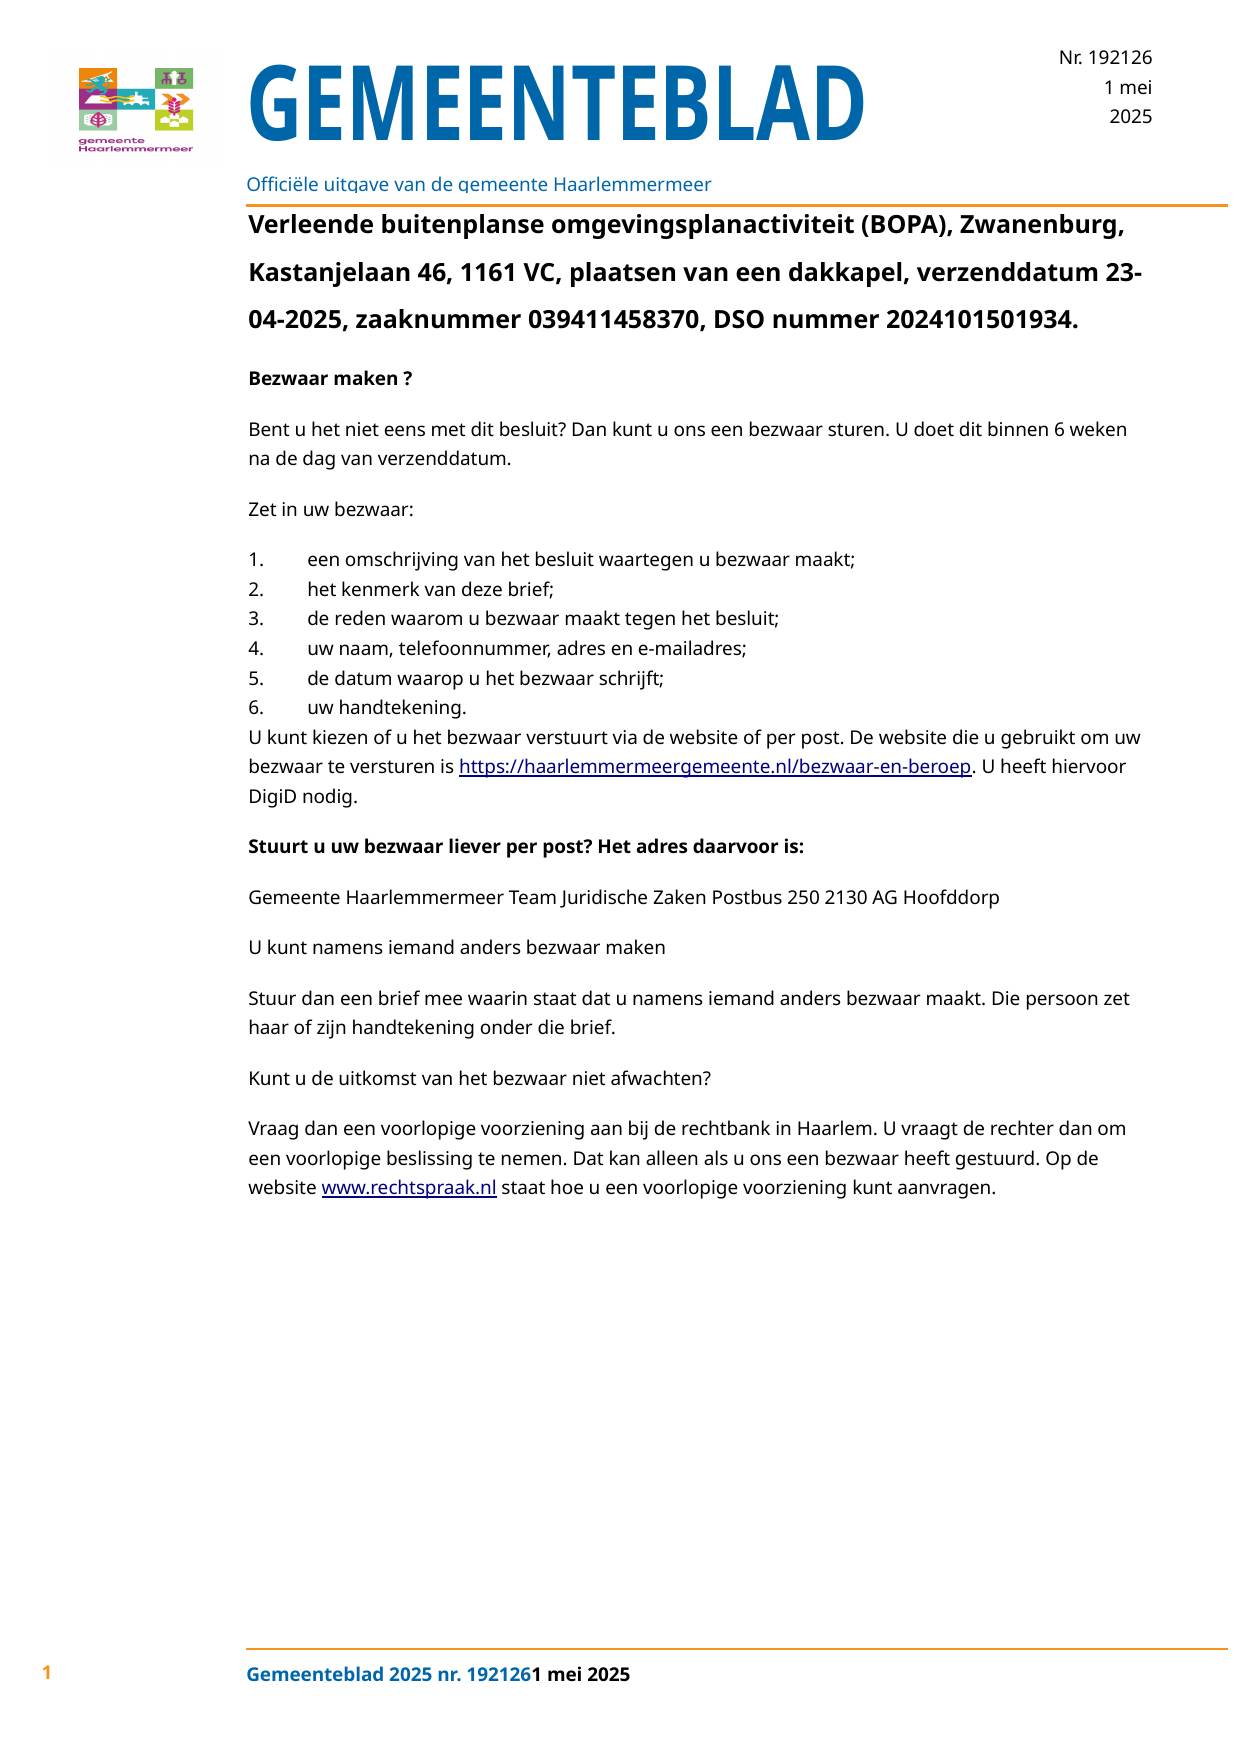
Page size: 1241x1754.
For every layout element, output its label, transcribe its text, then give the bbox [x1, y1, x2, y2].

text Stuurt u uw bezwaar liever per post? Het adres daarvoor is: [248, 833, 1152, 859]
text Gemeente Haarlemmermeer Team Juridische Zaken Postbus 250 2130 AG Hoofddorp [248, 884, 1152, 909]
text U kunt namens iemand anders bezwaar maken [248, 934, 1152, 960]
text Bent u het niet eens met dit besluit? Dan kunt u ons een bezwaar sturen. U doet dit binnen 6 weken na de dag van verzenddatum. [248, 416, 1152, 471]
list uw handtekening. [248, 694, 1152, 720]
text Kunt u de uitkomst van het bezwaar niet afwachten? [248, 1065, 1152, 1090]
text U kunt kiezen of u het bezwaar verstuurt via de website of per post. De website die u gebruikt om uw bezwaar te versturen is https://haarlemmermeergemeente.nl/bezwaar-en-beroep. U heeft hiervoor DigiD nodig. [248, 724, 1152, 809]
text Vraag dan een voorlopige voorziening aan bij de rechtbank in Haarlem. U vraagt de rechter dan om een voorlopige beslissing te nemen. Dat kan alleen als u ons een bezwaar heeft gestuurd. Op de website www.rechtspraak.nl staat hoe u een voorlopige voorziening kunt aanvragen. [248, 1115, 1152, 1200]
list het kenmerk van deze brief; [248, 576, 1152, 602]
text Zet in uw bezwaar: [248, 496, 1152, 522]
list een omschrijving van het besluit waartegen u bezwaar maakt; [248, 546, 1152, 572]
text Verleende buitenplanse omgevingsplanactiviteit (BOPA), Zwanenburg, Kastanjelaan 46, 1161 VC, plaatsen van een dakkapel, verzenddatum 23-04-2025, zaaknummer 039411458370, DSO nummer 2024101501934. [248, 207, 1152, 336]
list uw naam, telefoonnummer, adres en e-mailadres; [248, 635, 1152, 661]
list de reden waarom u bezwaar maakt tegen het besluit; [248, 606, 1152, 631]
list de datum waarop u het bezwaar schrijft; [248, 665, 1152, 690]
text Stuur dan een brief mee waarin staat dat u namens iemand anders bezwaar maakt. Die persoon zet haar of zijn handtekening onder die brief. [248, 985, 1152, 1040]
picture [41, 47, 231, 172]
text Bezwaar maken ? [248, 366, 1152, 391]
